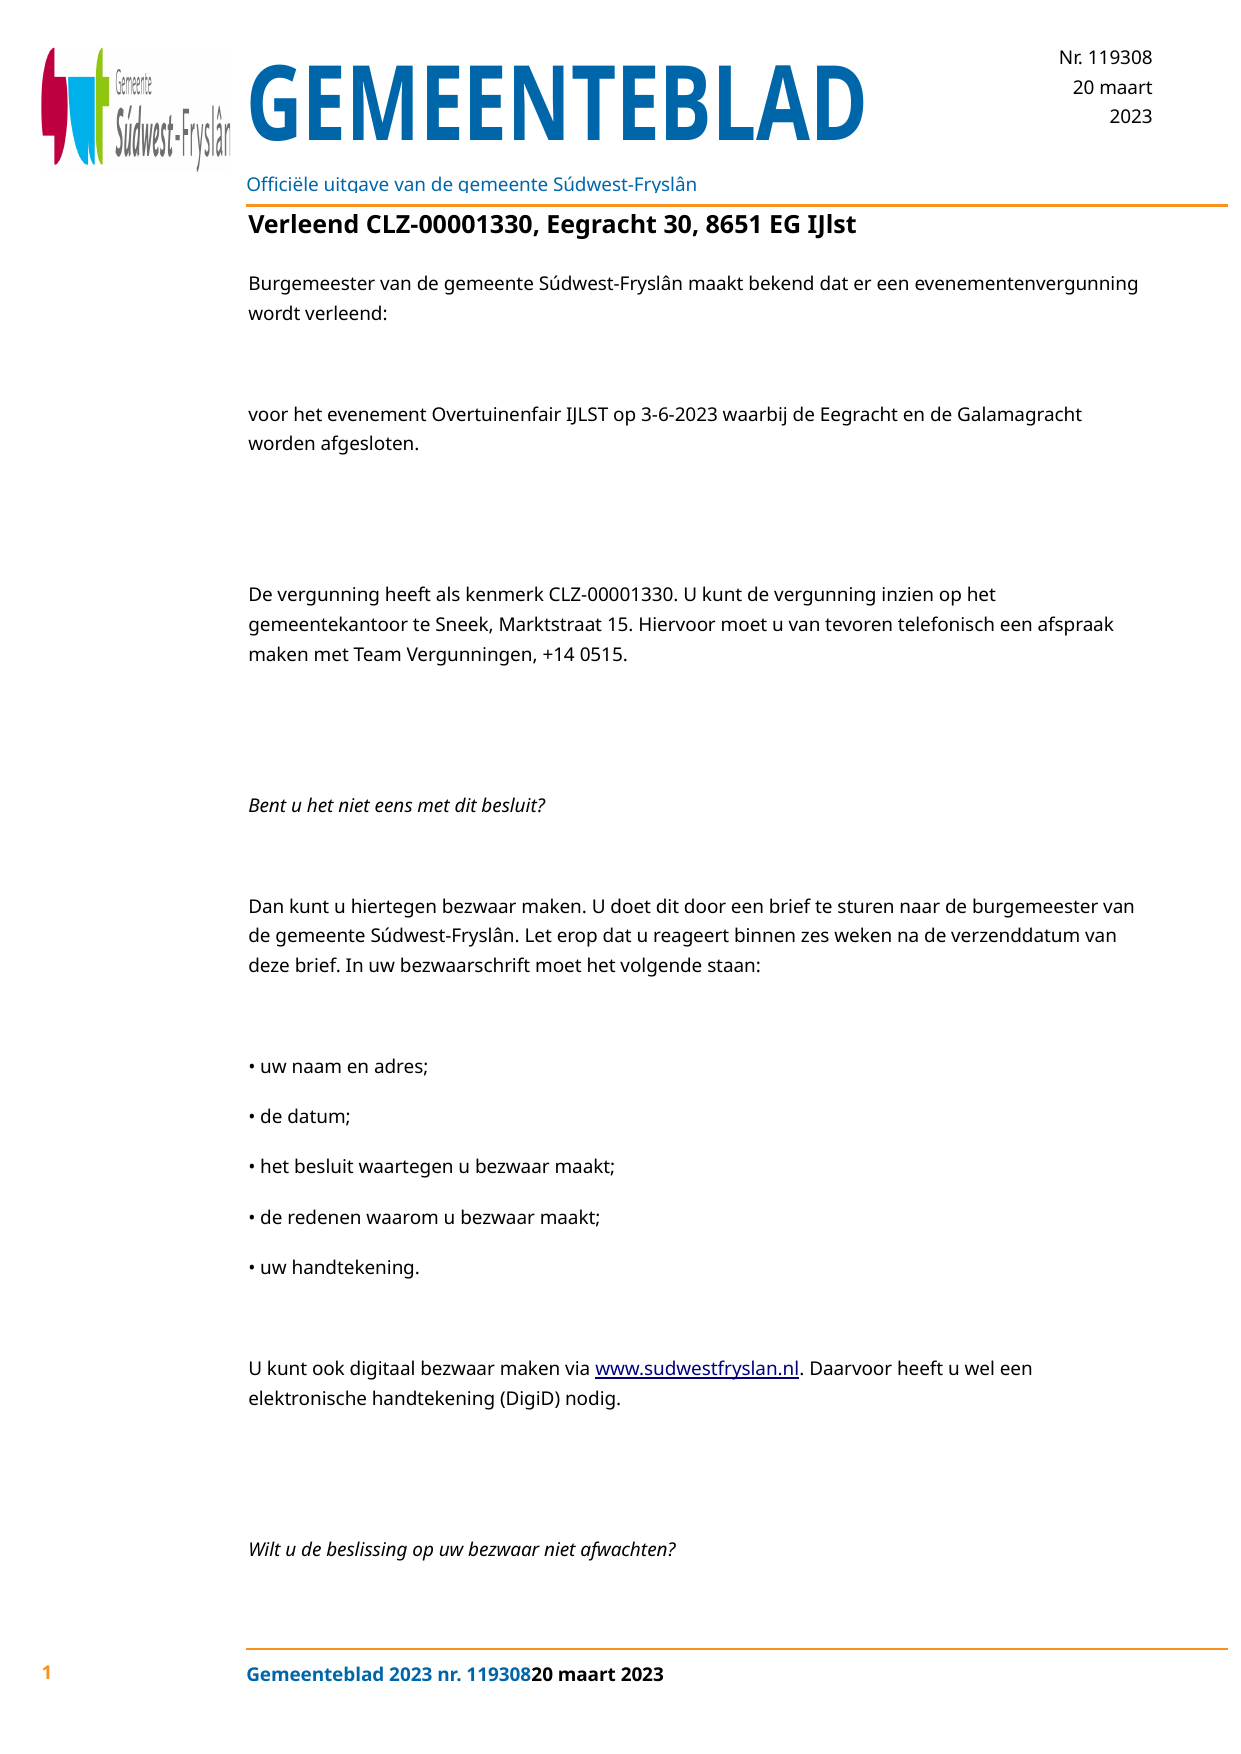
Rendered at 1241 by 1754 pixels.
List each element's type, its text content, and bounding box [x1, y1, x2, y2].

text • de redenen waarom u bezwaar maakt; [248, 1204, 1152, 1230]
text Verleend CLZ-00001330, Eegracht 30, 8651 EG IJlst [248, 207, 1152, 241]
text voor het evenement Overtuinenfair IJLST op 3-6-2023 waarbij de Eegracht en de Galamagracht worden afgesloten. [248, 401, 1152, 456]
text • de datum; [248, 1103, 1152, 1129]
text Bent u het niet eens met dit besluit? [248, 792, 1152, 818]
text • uw naam en adres; [248, 1053, 1152, 1078]
text • uw handtekening. [248, 1254, 1152, 1280]
text Wilt u de beslissing op uw bezwaar niet afwachten? [248, 1536, 1152, 1562]
text Dan kunt u hiertegen bezwaar maken. U doet dit door een brief te sturen naar de burgemeester van de gemeente Súdwest-Fryslân. Let erop dat u reageert binnen zes weken na de verzenddatum van deze brief. In uw bezwaarschrift moet het volgende staan: [248, 893, 1152, 978]
text De vergunning heeft als kenmerk CLZ-00001330. U kunt de vergunning inzien op het gemeentekantoor te Sneek, Marktstraat 15. Hiervoor moet u van tevoren telefonisch een afspraak maken met Team Vergunningen, +14 0515. [248, 582, 1152, 666]
text U kunt ook digitaal bezwaar maken via www.sudwestfryslan.nl. Daarvoor heeft u wel een elektronische handtekening (DigiD) nodig. [248, 1355, 1152, 1411]
text • het besluit waartegen u bezwaar maakt; [248, 1154, 1152, 1179]
text Burgemeester van de gemeente Súdwest-Fryslân maakt bekend dat er een evenementenvergunning wordt verleend: [248, 270, 1152, 326]
picture [41, 47, 231, 172]
